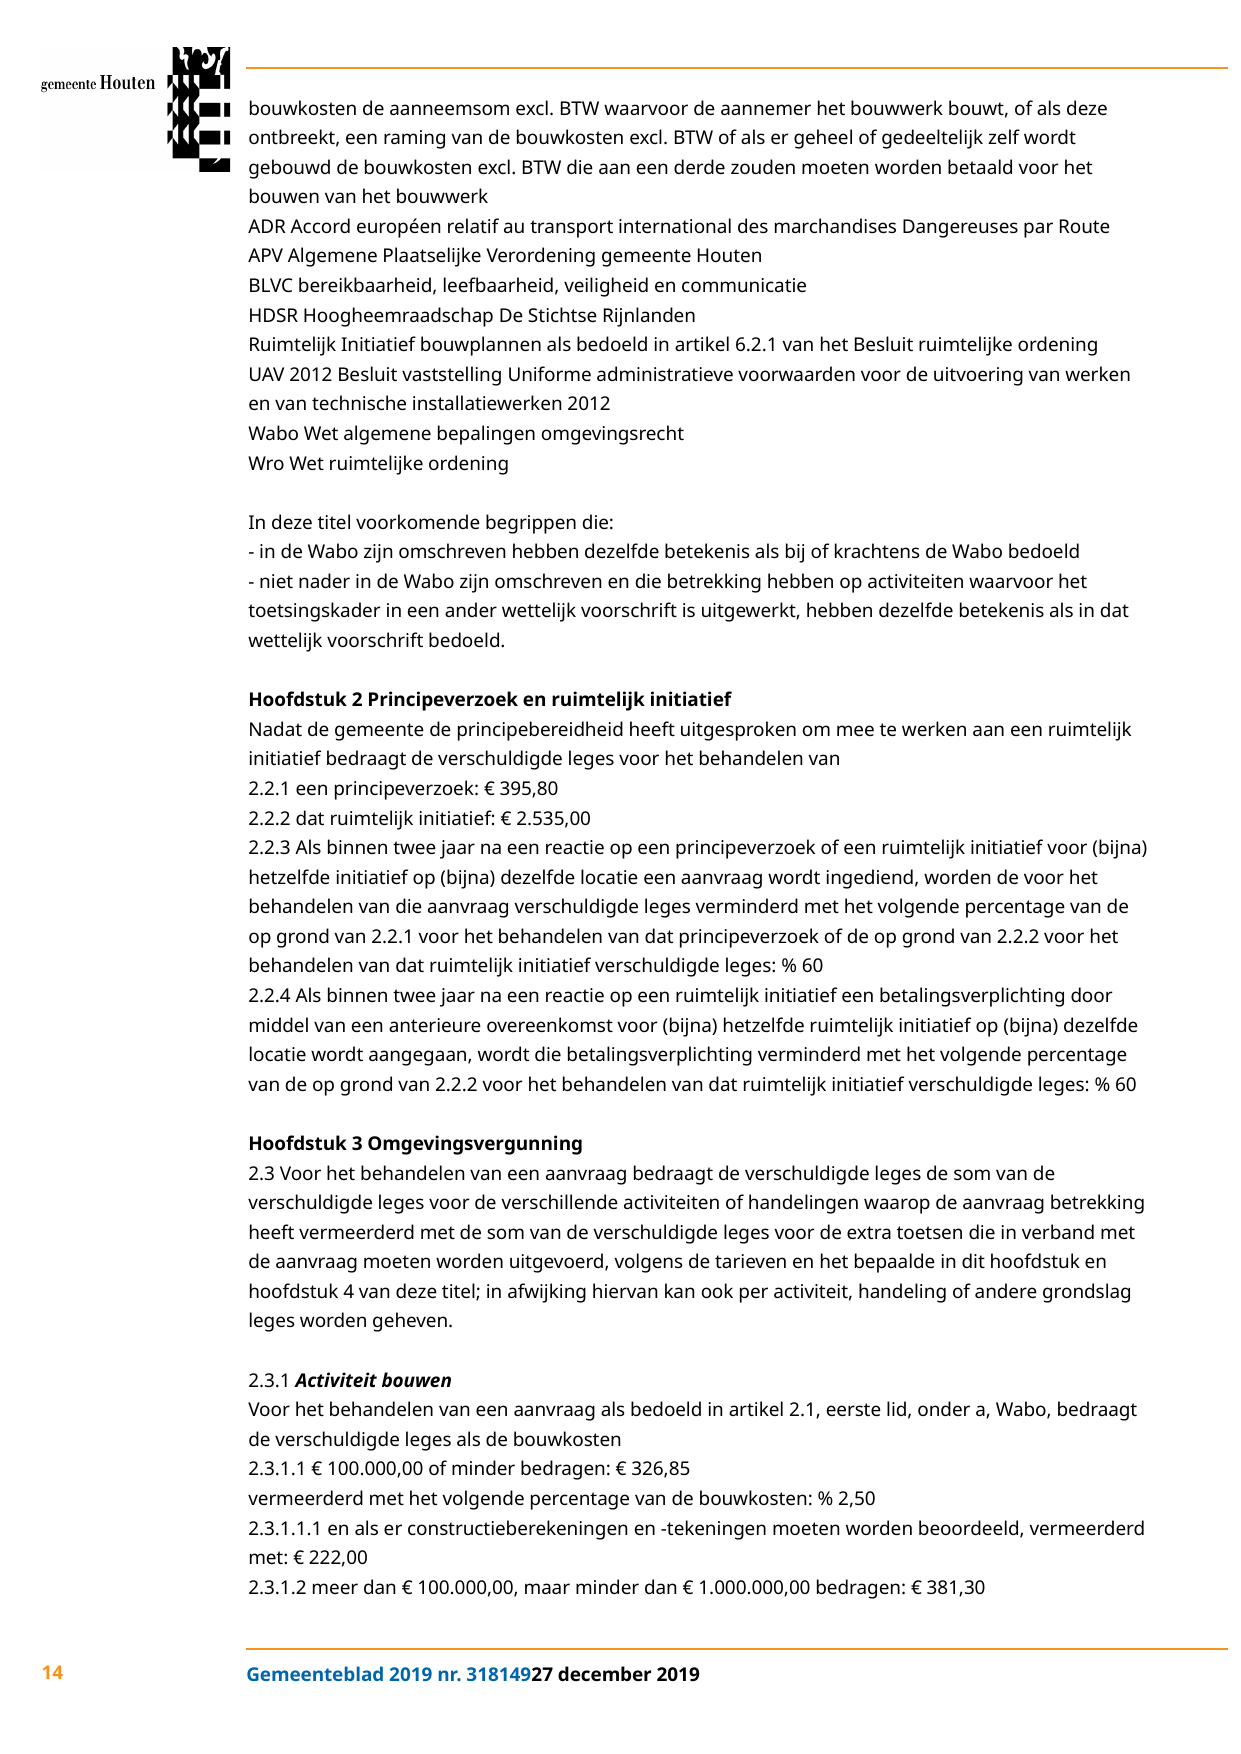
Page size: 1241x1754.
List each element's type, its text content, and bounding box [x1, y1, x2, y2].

picture [41, 47, 231, 172]
text 2.2.1 een principeverzoek: € 395,80 [248, 775, 1152, 801]
text Hoofdstuk 3 Omgevingsvergunning [248, 1130, 1152, 1156]
text - in de Wabo zijn omschreven hebben dezelfde betekenis als bij of krachtens de Wabo bedoeld [248, 538, 1152, 564]
text Hoofdstuk 2 Principeverzoek en ruimtelijk initiatief [248, 686, 1152, 712]
text 2.2.2 dat ruimtelijk initiatief: € 2.535,00 [248, 805, 1152, 831]
text Voor het behandelen van een aanvraag als bedoeld in artikel 2.1, eerste lid, onder a, Wabo, bedraagt de verschuldigde leges als de bouwkosten [248, 1396, 1152, 1452]
text BLVC bereikbaarheid, leefbaarheid, veiligheid en communicatie [248, 272, 1152, 298]
text HDSR Hoogheemraadschap De Stichtse Rijnlanden [248, 302, 1152, 328]
text In deze titel voorkomende begrippen die: [248, 509, 1152, 535]
text APV Algemene Plaatselijke Verordening gemeente Houten [248, 243, 1152, 268]
text bouwkosten de aanneemsom excl. BTW waarvoor de aannemer het bouwwerk bouwt, of als deze ontbreekt, een raming van de bouwkosten excl. BTW of als er geheel of gedeeltelijk zelf wordt gebouwd de bouwkosten excl. BTW die aan een derde zouden moeten worden betaald voor het bouwen van het bouwwerk [248, 95, 1152, 209]
text ADR Accord européen relatif au transport international des marchandises Dangereuses par Route [248, 213, 1152, 239]
text 2.2.4 Als binnen twee jaar na een reactie op een ruimtelijk initiatief een betalingsverplichting door middel van een anterieure overeenkomst voor (bijna) hetzelfde ruimtelijk initiatief op (bijna) dezelfde locatie wordt aangegaan, wordt die betalingsverplichting verminderd met het volgende percentage van de op grond van 2.2.2 voor het behandelen van dat ruimtelijk initiatief verschuldigde leges: % 60 [248, 982, 1152, 1097]
text Wro Wet ruimtelijke ordening [248, 450, 1152, 476]
text 2.3.1.1.1 en als er constructieberekeningen en -tekeningen moeten worden beoordeeld, vermeerderd met: € 222,00 [248, 1515, 1152, 1570]
text 2.3.1 Activiteit bouwen [248, 1367, 1152, 1393]
text 2.3.1.2 meer dan € 100.000,00, maar minder dan € 1.000.000,00 bedragen: € 381,30 [248, 1574, 1152, 1600]
text Nadat de gemeente de principebereidheid heeft uitgesproken om mee te werken aan een ruimtelijk initiatief bedraagt de verschuldigde leges voor het behandelen van [248, 716, 1152, 771]
text vermeerderd met het volgende percentage van de bouwkosten: % 2,50 [248, 1485, 1152, 1511]
text 2.3.1.1 € 100.000,00 of minder bedragen: € 326,85 [248, 1456, 1152, 1481]
text UAV 2012 Besluit vaststelling Uniforme administratieve voorwaarden voor de uitvoering van werken en van technische installatiewerken 2012 [248, 361, 1152, 416]
text Ruimtelijk Initiatief bouwplannen als bedoeld in artikel 6.2.1 van het Besluit ruimtelijke ordening [248, 331, 1152, 357]
text Wabo Wet algemene bepalingen omgevingsrecht [248, 420, 1152, 446]
text 2.3 Voor het behandelen van een aanvraag bedraagt de verschuldigde leges de som van de verschuldigde leges voor de verschillende activiteiten of handelingen waarop de aanvraag betrekking heeft vermeerderd met de som van de verschuldigde leges voor de extra toetsen die in verband met de aanvraag moeten worden uitgevoerd, volgens de tarieven en het bepaalde in dit hoofdstuk en hoofdstuk 4 van deze titel; in afwijking hiervan kan ook per activiteit, handeling of andere grondslag leges worden geheven. [248, 1160, 1152, 1333]
text 2.2.3 Als binnen twee jaar na een reactie op een principeverzoek of een ruimtelijk initiatief voor (bijna) hetzelfde initiatief op (bijna) dezelfde locatie een aanvraag wordt ingediend, worden de voor het behandelen van die aanvraag verschuldigde leges verminderd met het volgende percentage van de op grond van 2.2.1 voor het behandelen van dat principeverzoek of de op grond van 2.2.2 voor het behandelen van dat ruimtelijk initiatief verschuldigde leges: % 60 [248, 834, 1152, 978]
text - niet nader in de Wabo zijn omschreven en die betrekking hebben op activiteiten waarvoor het toetsingskader in een ander wettelijk voorschrift is uitgewerkt, hebben dezelfde betekenis als in dat wettelijk voorschrift bedoeld. [248, 568, 1152, 653]
